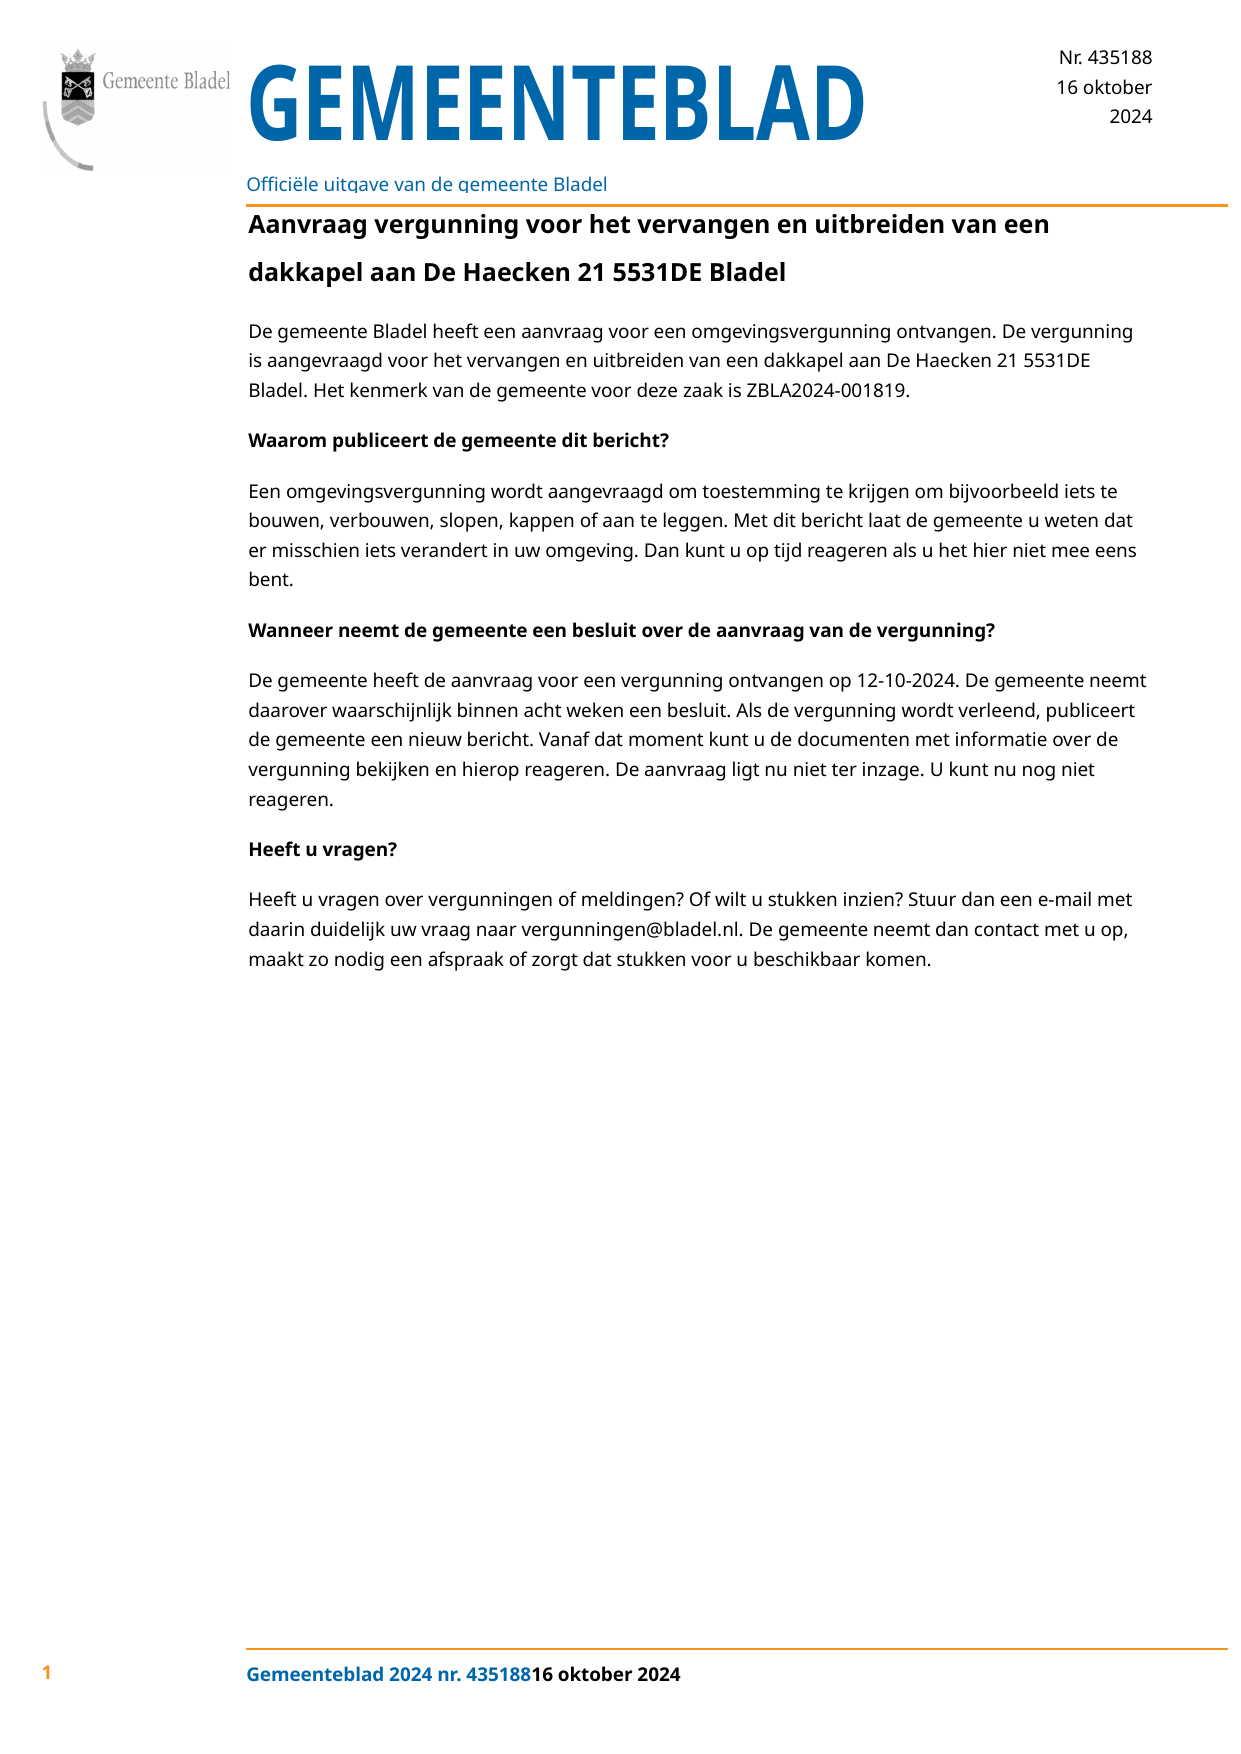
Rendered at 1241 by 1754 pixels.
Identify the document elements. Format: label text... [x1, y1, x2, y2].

text De gemeente Bladel heeft een aanvraag voor een omgevingsvergunning ontvangen. De vergunning is aangevraagd voor het vervangen en uitbreiden van een dakkapel aan De Haecken 21 5531DE Bladel. Het kenmerk van de gemeente voor deze zaak is ZBLA2024-001819. [248, 318, 1152, 403]
text De gemeente heeft de aanvraag voor een vergunning ontvangen op 12-10-2024. De gemeente neemt daarover waarschijnlijk binnen acht weken een besluit. Als de vergunning wordt verleend, publiceert de gemeente een nieuw bericht. Vanaf dat moment kunt u de documenten met informatie over de vergunning bekijken en hierop reageren. De aanvraag ligt nu niet ter inzage. U kunt nu nog niet reageren. [248, 667, 1152, 812]
text Heeft u vragen? [248, 836, 1152, 862]
text Aanvraag vergunning voor het vervangen en uitbreiden van een dakkapel aan De Haecken 21 5531DE Bladel [248, 207, 1152, 288]
text Heeft u vragen over vergunningen of meldingen? Of wilt u stukken inzien? Stuur dan een e-mail met daarin duidelijk uw vraag naar vergunningen@bladel.nl. De gemeente neemt dan contact met u op, maakt zo nodig een afspraak of zorgt dat stukken voor u beschikbaar komen. [248, 887, 1152, 972]
picture [41, 47, 231, 172]
text Waarom publiceert de gemeente dit bericht? [248, 427, 1152, 453]
text Een omgevingsvergunning wordt aangevraagd om toestemming te krijgen om bijvoorbeeld iets te bouwen, verbouwen, slopen, kappen of aan te leggen. Met dit bericht laat de gemeente u weten dat er misschien iets verandert in uw omgeving. Dan kunt u op tijd reageren als u het hier niet mee eens bent. [248, 478, 1152, 592]
text Wanneer neemt de gemeente een besluit over de aanvraag van de vergunning? [248, 617, 1152, 643]
